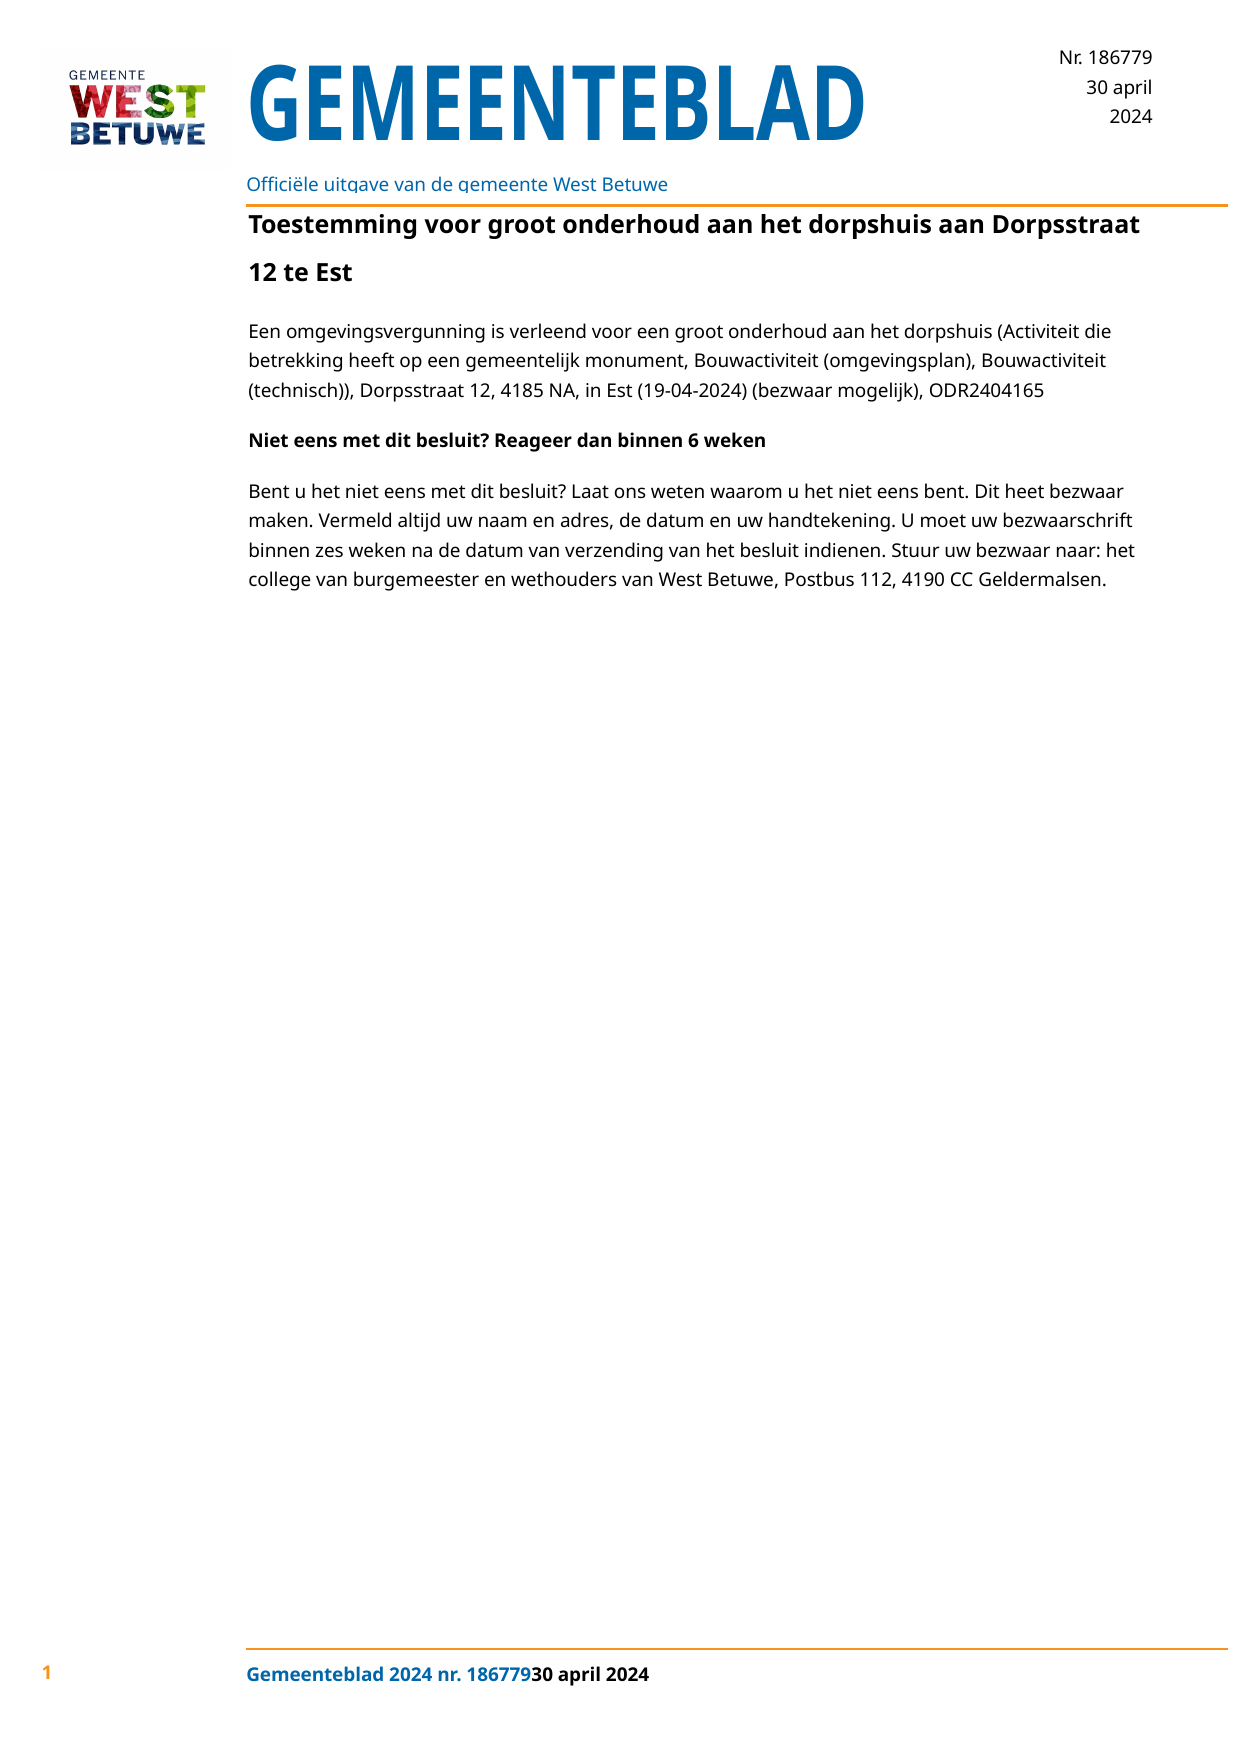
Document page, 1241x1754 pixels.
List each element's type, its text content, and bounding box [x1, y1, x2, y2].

text Bent u het niet eens met dit besluit? Laat ons weten waarom u het niet eens bent. Dit heet bezwaar maken. Vermeld altijd uw naam en adres, de datum en uw handtekening. U moet uw bezwaarschrift binnen zes weken na de datum van verzending van het besluit indienen. Stuur uw bezwaar naar: het college van burgemeester en wethouders van West Betuwe, Postbus 112, 4190 CC Geldermalsen. [248, 478, 1152, 592]
text Toestemming voor groot onderhoud aan het dorpshuis aan Dorpsstraat 12 te Est [248, 207, 1152, 288]
text Een omgevingsvergunning is verleend voor een groot onderhoud aan het dorpshuis (Activiteit die betrekking heeft op een gemeentelijk monument, Bouwactiviteit (omgevingsplan), Bouwactiviteit (technisch)), Dorpsstraat 12, 4185 NA, in Est (19-04-2024) (bezwaar mogelijk), ODR2404165 [248, 318, 1152, 403]
text Niet eens met dit besluit? Reageer dan binnen 6 weken [248, 427, 1152, 453]
picture [41, 47, 231, 172]
